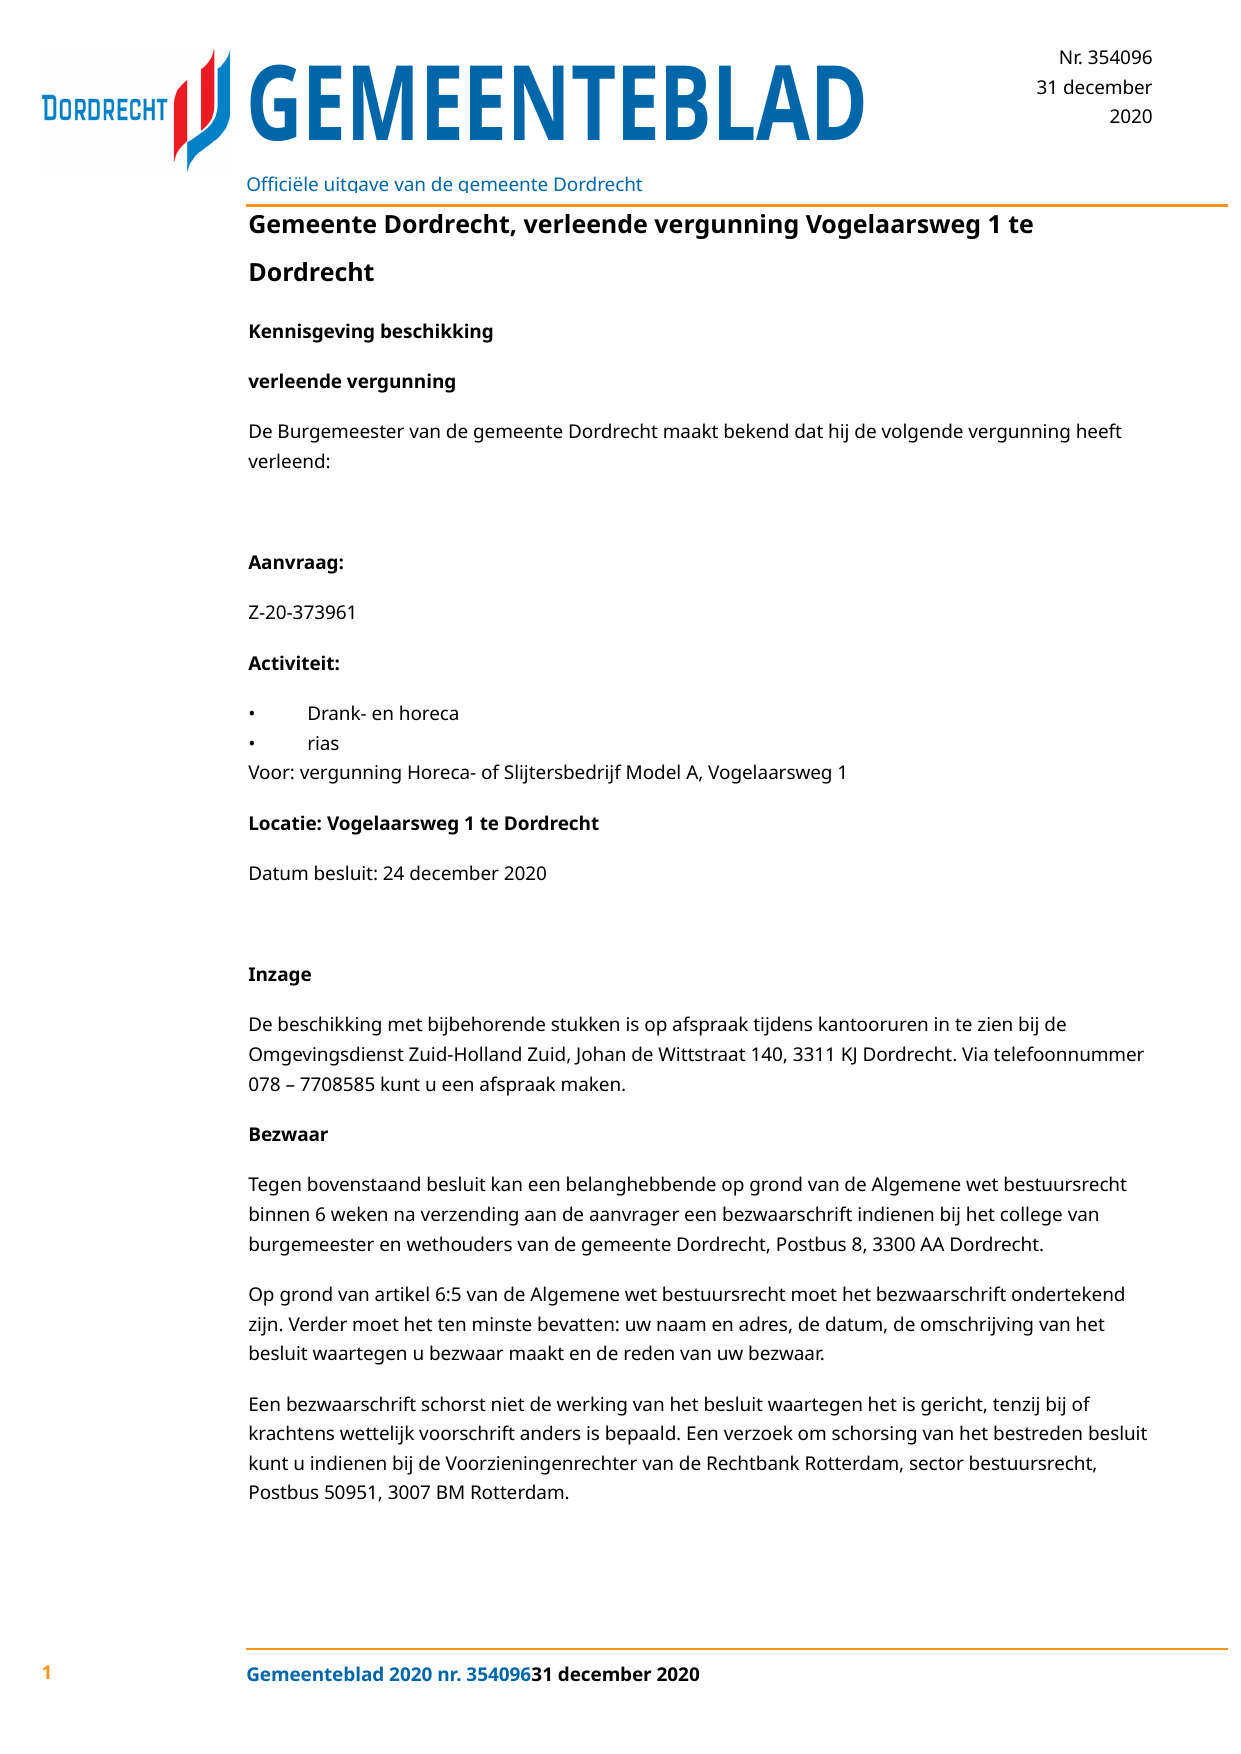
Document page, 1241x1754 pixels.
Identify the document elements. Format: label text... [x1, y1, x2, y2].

text Aanvraag: [248, 549, 1152, 575]
text Voor: vergunning Horeca- of Slijtersbedrijf Model A, Vogelaarsweg 1 [248, 759, 1152, 785]
picture [41, 47, 231, 172]
text Inzage [248, 961, 1152, 987]
text verleende vergunning [248, 368, 1152, 394]
text Tegen bovenstaand besluit kan een belanghebbende op grond van de Algemene wet bestuursrecht binnen 6 weken na verzending aan de aanvrager een bezwaarschrift indienen bij het college van burgemeester en wethouders van de gemeente Dordrecht, Postbus 8, 3300 AA Dordrecht. [248, 1172, 1152, 1257]
text Op grond van artikel 6:5 van de Algemene wet bestuursrecht moet het bezwaarschrift ondertekend zijn. Verder moet het ten minste bevatten: uw naam en adres, de datum, de omschrijving van het besluit waartegen u bezwaar maakt en de reden van uw bezwaar. [248, 1281, 1152, 1366]
text Activiteit: [248, 650, 1152, 676]
text De Burgemeester van de gemeente Dordrecht maakt bekend dat hij de volgende vergunning heeft verleend: [248, 419, 1152, 474]
text Een bezwaarschrift schorst niet de werking van het besluit waartegen het is gericht, tenzij bij of krachtens wettelijk voorschrift anders is bepaald. Een verzoek om schorsing van het bestreden besluit kunt u indienen bij de Voorzieningenrechter van de Rechtbank Rotterdam, sector bestuursrecht, Postbus 50951, 3007 BM Rotterdam. [248, 1391, 1152, 1505]
text Datum besluit: 24 december 2020 [248, 860, 1152, 886]
text De beschikking met bijbehorende stukken is op afspraak tijdens kantooruren in te zien bij de Omgevingsdienst Zuid-Holland Zuid, Johan de Wittstraat 140, 3311 KJ Dordrecht. Via telefoonnummer 078 – 7708585 kunt u een afspraak maken. [248, 1012, 1152, 1097]
text Locatie: Vogelaarsweg 1 te Dordrecht [248, 810, 1152, 836]
list rias [248, 730, 1152, 756]
text Z-20-373961 [248, 599, 1152, 625]
text Kennisgeving beschikking [248, 318, 1152, 344]
text Bezwaar [248, 1121, 1152, 1147]
text Gemeente Dordrecht, verleende vergunning Vogelaarsweg 1 te Dordrecht [248, 207, 1152, 288]
list Drank- en horeca [248, 700, 1152, 726]
